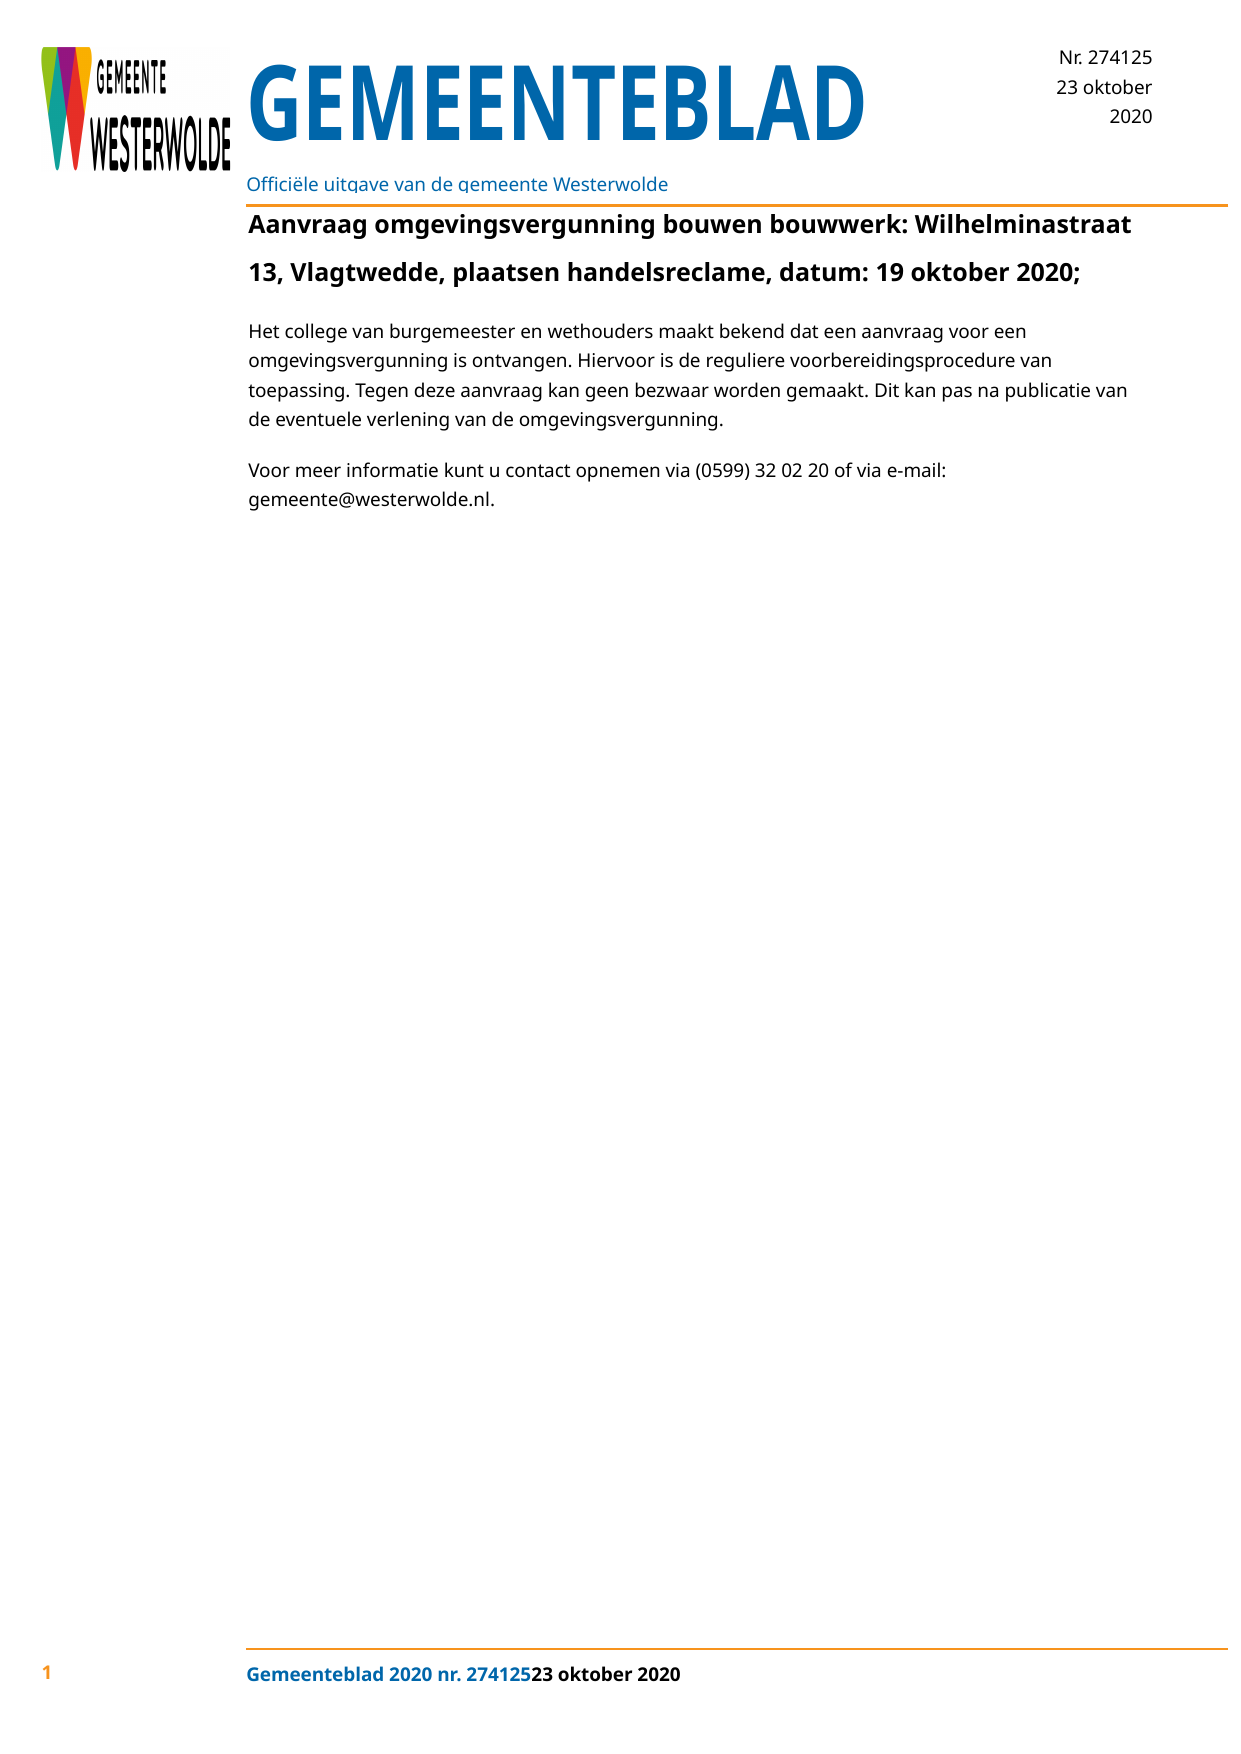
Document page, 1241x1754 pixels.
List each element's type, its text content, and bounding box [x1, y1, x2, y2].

text Het college van burgemeester en wethouders maakt bekend dat een aanvraag voor een omgevingsvergunning is ontvangen. Hiervoor is de reguliere voorbereidingsprocedure van toepassing. Tegen deze aanvraag kan geen bezwaar worden gemaakt. Dit kan pas na publicatie van de eventuele verlening van de omgevingsvergunning. [248, 318, 1152, 432]
text Voor meer informatie kunt u contact opnemen via (0599) 32 02 20 of via e-mail: gemeente@westerwolde.nl. [248, 457, 1152, 512]
picture [41, 47, 231, 172]
text Aanvraag omgevingsvergunning bouwen bouwwerk: Wilhelminastraat 13, Vlagtwedde, plaatsen handelsreclame, datum: 19 oktober 2020; [248, 207, 1152, 288]
